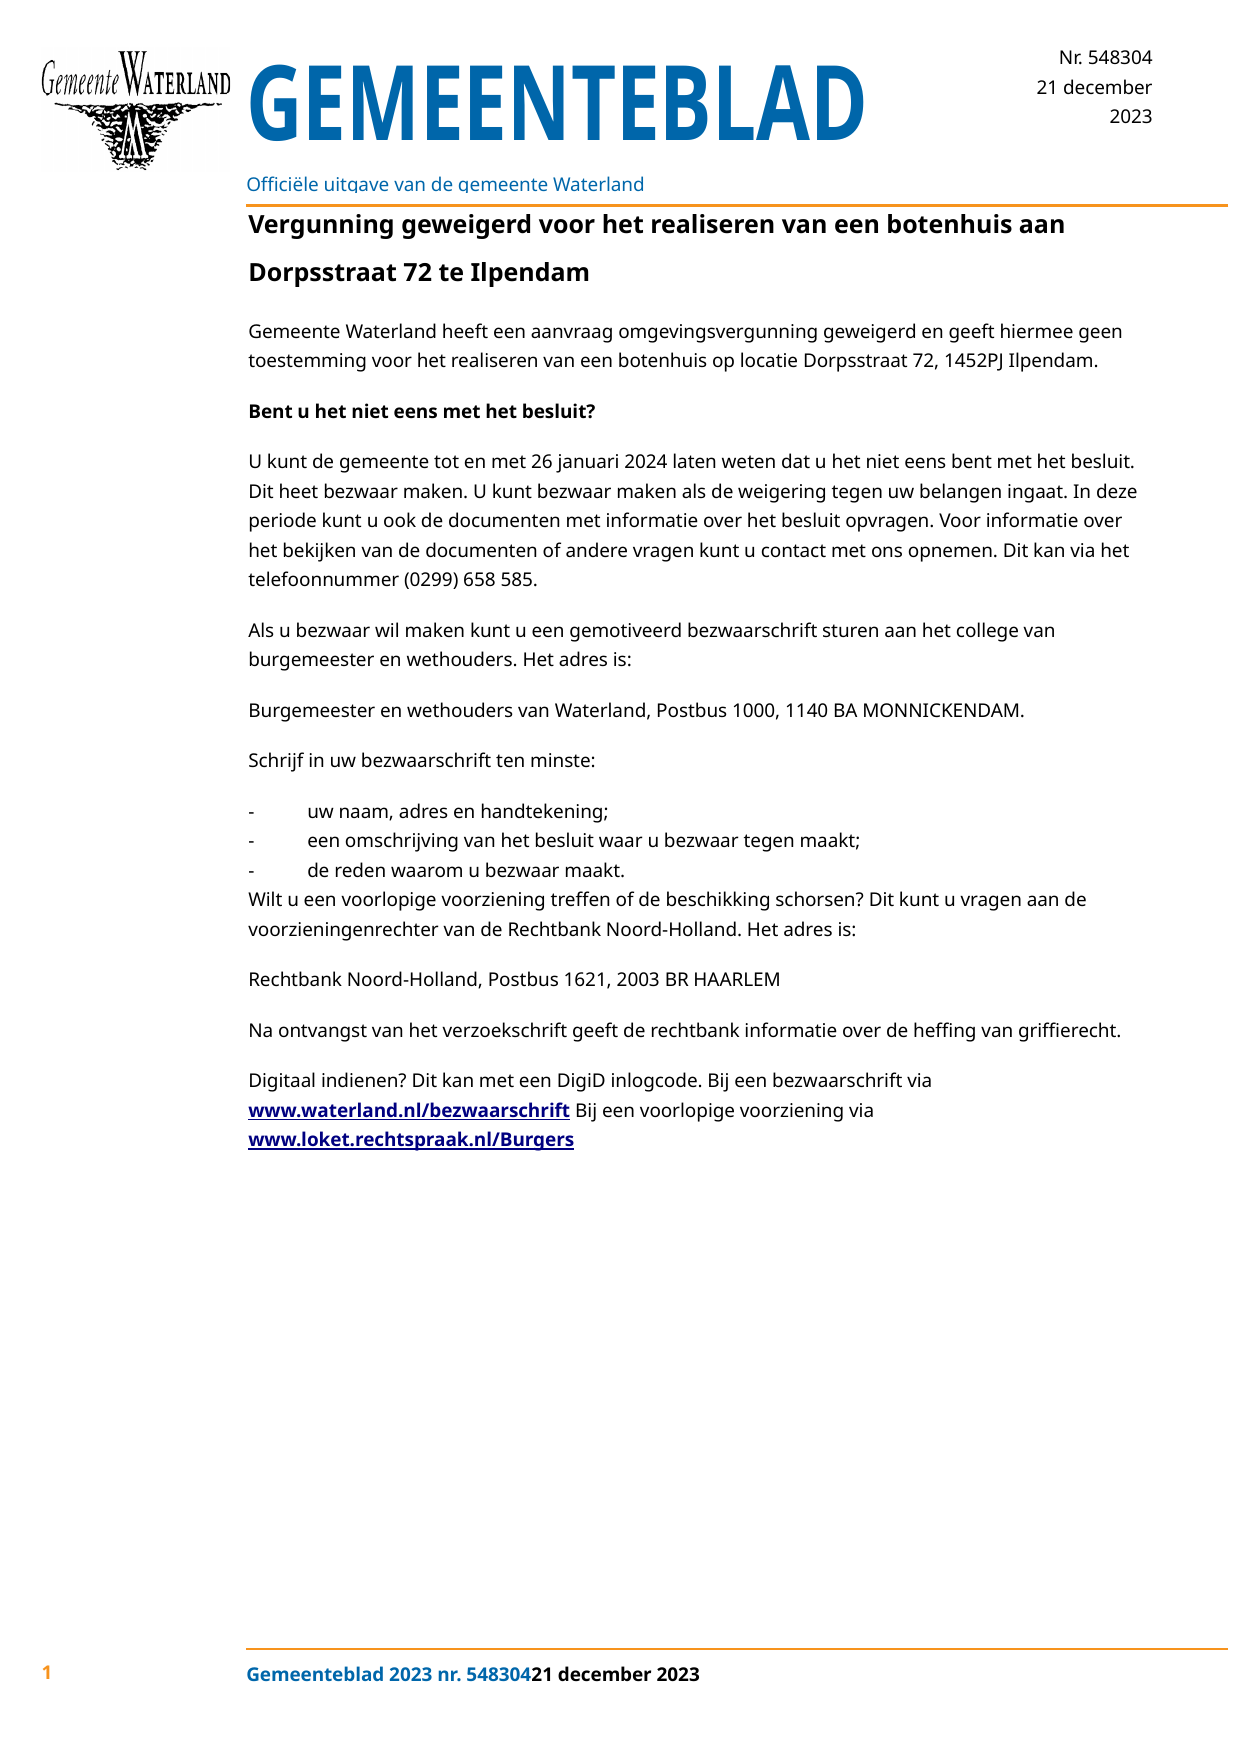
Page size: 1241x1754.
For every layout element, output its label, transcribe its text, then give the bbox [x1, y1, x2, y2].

picture [41, 47, 231, 172]
list de reden waarom u bezwaar maakt. [248, 857, 1152, 883]
list uw naam, adres en handtekening; [248, 798, 1152, 824]
text Schrijf in uw bezwaarschrift ten minste: [248, 747, 1152, 773]
text Burgemeester en wethouders van Waterland, Postbus 1000, 1140 BA MONNICKENDAM. [248, 697, 1152, 723]
text Wilt u een voorlopige voorziening treffen of de beschikking schorsen? Dit kunt u vragen aan de voorzieningenrechter van de Rechtbank Noord-Holland. Het adres is: [248, 887, 1152, 942]
text U kunt de gemeente tot en met 26 januari 2024 laten weten dat u het niet eens bent met het besluit. Dit heet bezwaar maken. U kunt bezwaar maken als de weigering tegen uw belangen ingaat. In deze periode kunt u ook de documenten met informatie over het besluit opvragen. Voor informatie over het bekijken van de documenten of andere vragen kunt u contact met ons opnemen. Dit kan via het telefoonnummer (0299) 658 585. [248, 448, 1152, 592]
text Digitaal indienen? Dit kan met een DigiD inlogcode. Bij een bezwaarschrift via www.waterland.nl/bezwaarschrift Bij een voorlopige voorziening via www.loket.rechtspraak.nl/Burgers [248, 1067, 1152, 1152]
text Bent u het niet eens met het besluit? [248, 398, 1152, 424]
text Rechtbank Noord-Holland, Postbus 1621, 2003 BR HAARLEM [248, 967, 1152, 992]
text Als u bezwaar wil maken kunt u een gemotiveerd bezwaarschrift sturen aan het college van burgemeester en wethouders. Het adres is: [248, 617, 1152, 672]
text Gemeente Waterland heeft een aanvraag omgevingsvergunning geweigerd en geeft hiermee geen toestemming voor het realiseren van een botenhuis op locatie Dorpsstraat 72, 1452PJ Ilpendam. [248, 318, 1152, 373]
text Vergunning geweigerd voor het realiseren van een botenhuis aan Dorpsstraat 72 te Ilpendam [248, 207, 1152, 288]
list een omschrijving van het besluit waar u bezwaar tegen maakt; [248, 827, 1152, 853]
text Na ontvangst van het verzoekschrift geeft de rechtbank informatie over de heffing van griffierecht. [248, 1017, 1152, 1043]
